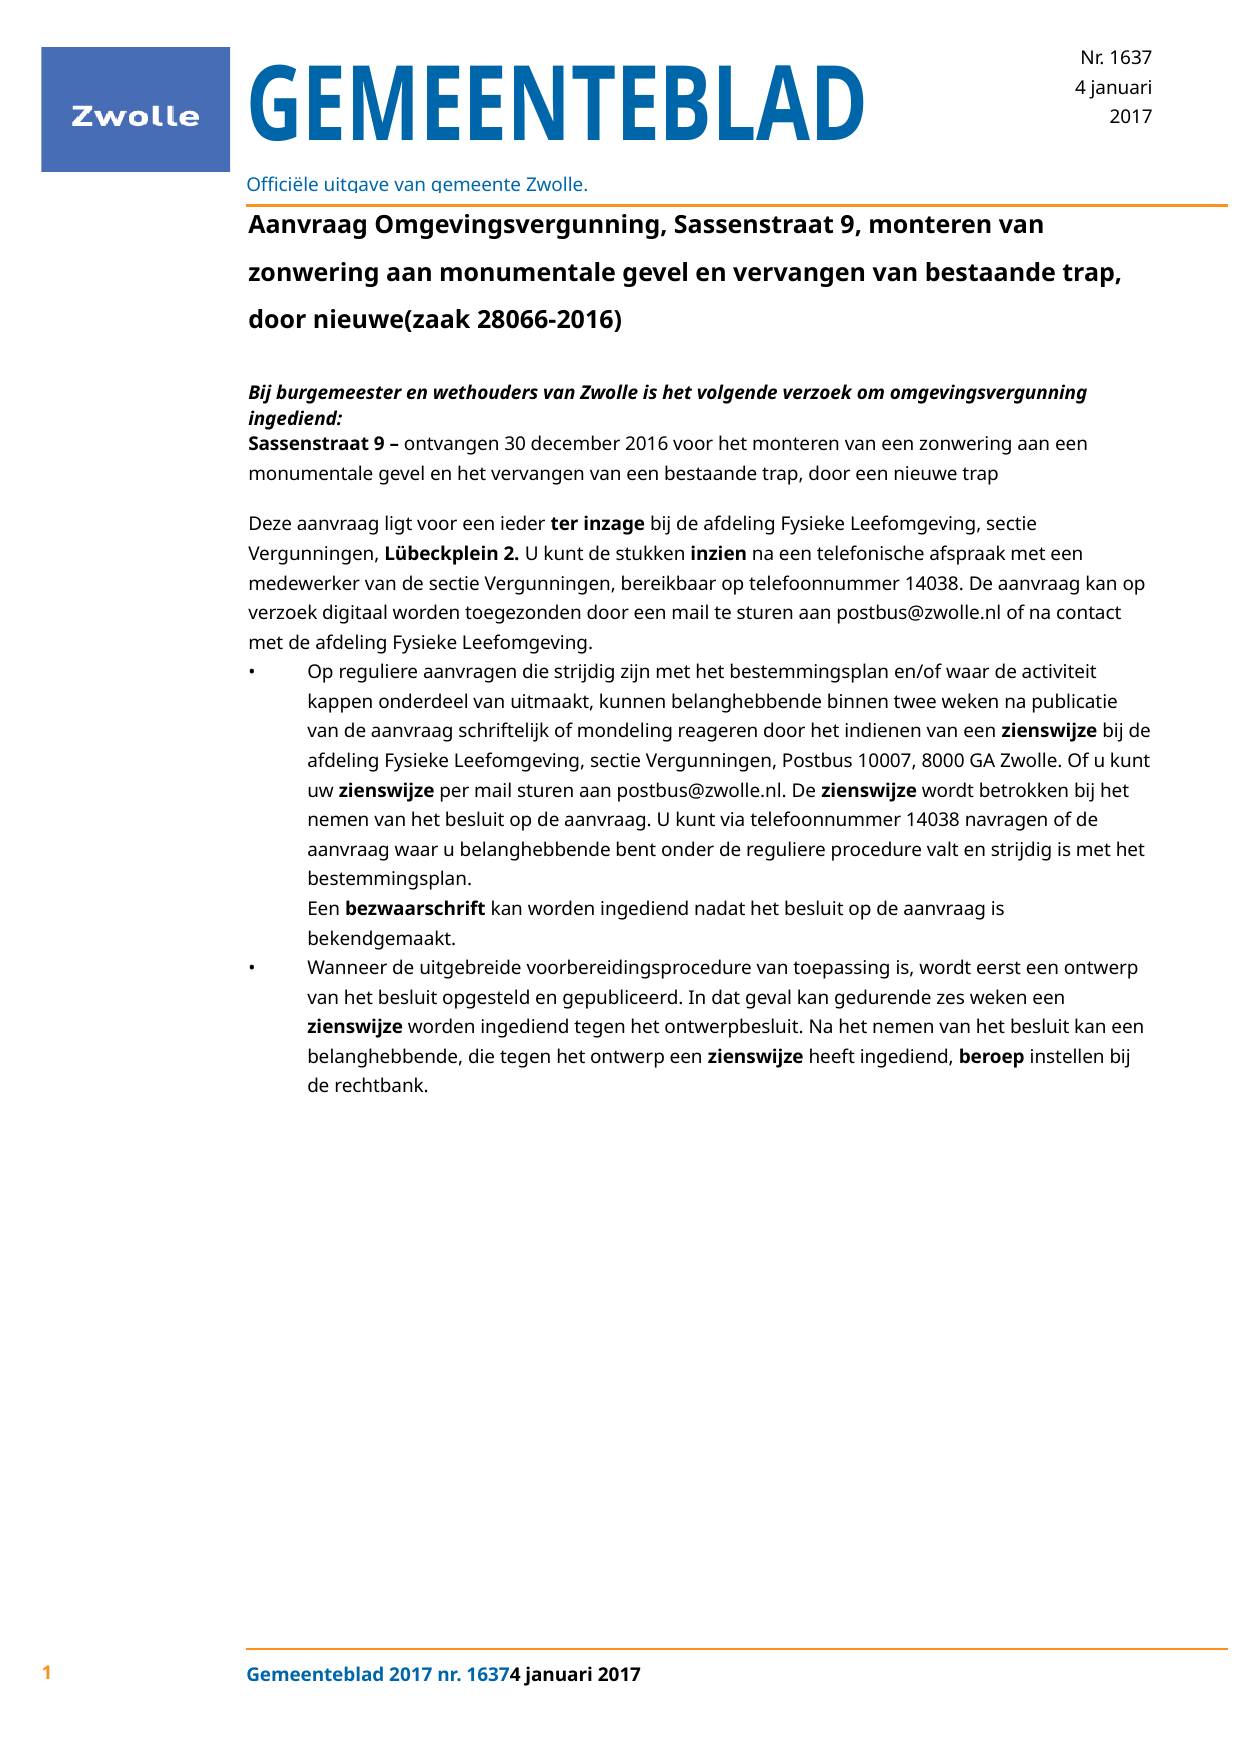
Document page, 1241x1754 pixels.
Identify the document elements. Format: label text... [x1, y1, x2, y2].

list Een bezwaarschrift kan worden ingediend nadat het besluit op de aanvraag is bekendgemaakt. [248, 895, 1152, 950]
list Wanneer de uitgebreide voorbereidingsprocedure van toepassing is, wordt eerst een ontwerp van het besluit opgesteld en gepubliceerd. In dat geval kan gedurende zes weken een zienswijze worden ingediend tegen het ontwerpbesluit. Na het nemen van het besluit kan een belanghebbende, die tegen het ontwerp een zienswijze heeft ingediend, beroep instellen bij de rechtbank. [248, 954, 1152, 1098]
text Deze aanvraag ligt voor een ieder ter inzage bij de afdeling Fysieke Leefomgeving, sectie Vergunningen, Lübeckplein 2. U kunt de stukken inzien na een telefonische afspraak met een medewerker van de sectie Vergunningen, bereikbaar op telefoonnummer 14038. De aanvraag kan op verzoek digitaal worden toegezonden door een mail te sturen aan postbus@zwolle.nl of na contact met de afdeling Fysieke Leefomgeving. [248, 511, 1152, 654]
text Sassenstraat 9 – ontvangen 30 december 2016 voor het monteren van een zonwering aan een monumentale gevel en het vervangen van een bestaande trap, door een nieuwe trap [248, 431, 1152, 486]
list Op reguliere aanvragen die strijdig zijn met het bestemmingsplan en/of waar de activiteit kappen onderdeel van uitmaakt, kunnen belanghebbende binnen twee weken na publicatie van de aanvraag schriftelijk of mondeling reageren door het indienen van een zienswijze bij de afdeling Fysieke Leefomgeving, sectie Vergunningen, Postbus 10007, 8000 GA Zwolle. Of u kunt uw zienswijze per mail sturen aan postbus@zwolle.nl. De zienswijze wordt betrokken bij het nemen van het besluit op de aanvraag. U kunt via telefoonnummer 14038 navragen of de aanvraag waar u belanghebbende bent onder de reguliere procedure valt en strijdig is met het bestemmingsplan. [248, 658, 1152, 891]
picture [41, 47, 231, 172]
text Bij burgemeester en wethouders van Zwolle is het volgende verzoek om omgevingsvergunning ingediend: [248, 379, 1152, 431]
text Aanvraag Omgevingsvergunning, Sassenstraat 9, monteren van zonwering aan monumentale gevel en vervangen van bestaande trap, door nieuwe(zaak 28066-2016) [248, 207, 1152, 336]
